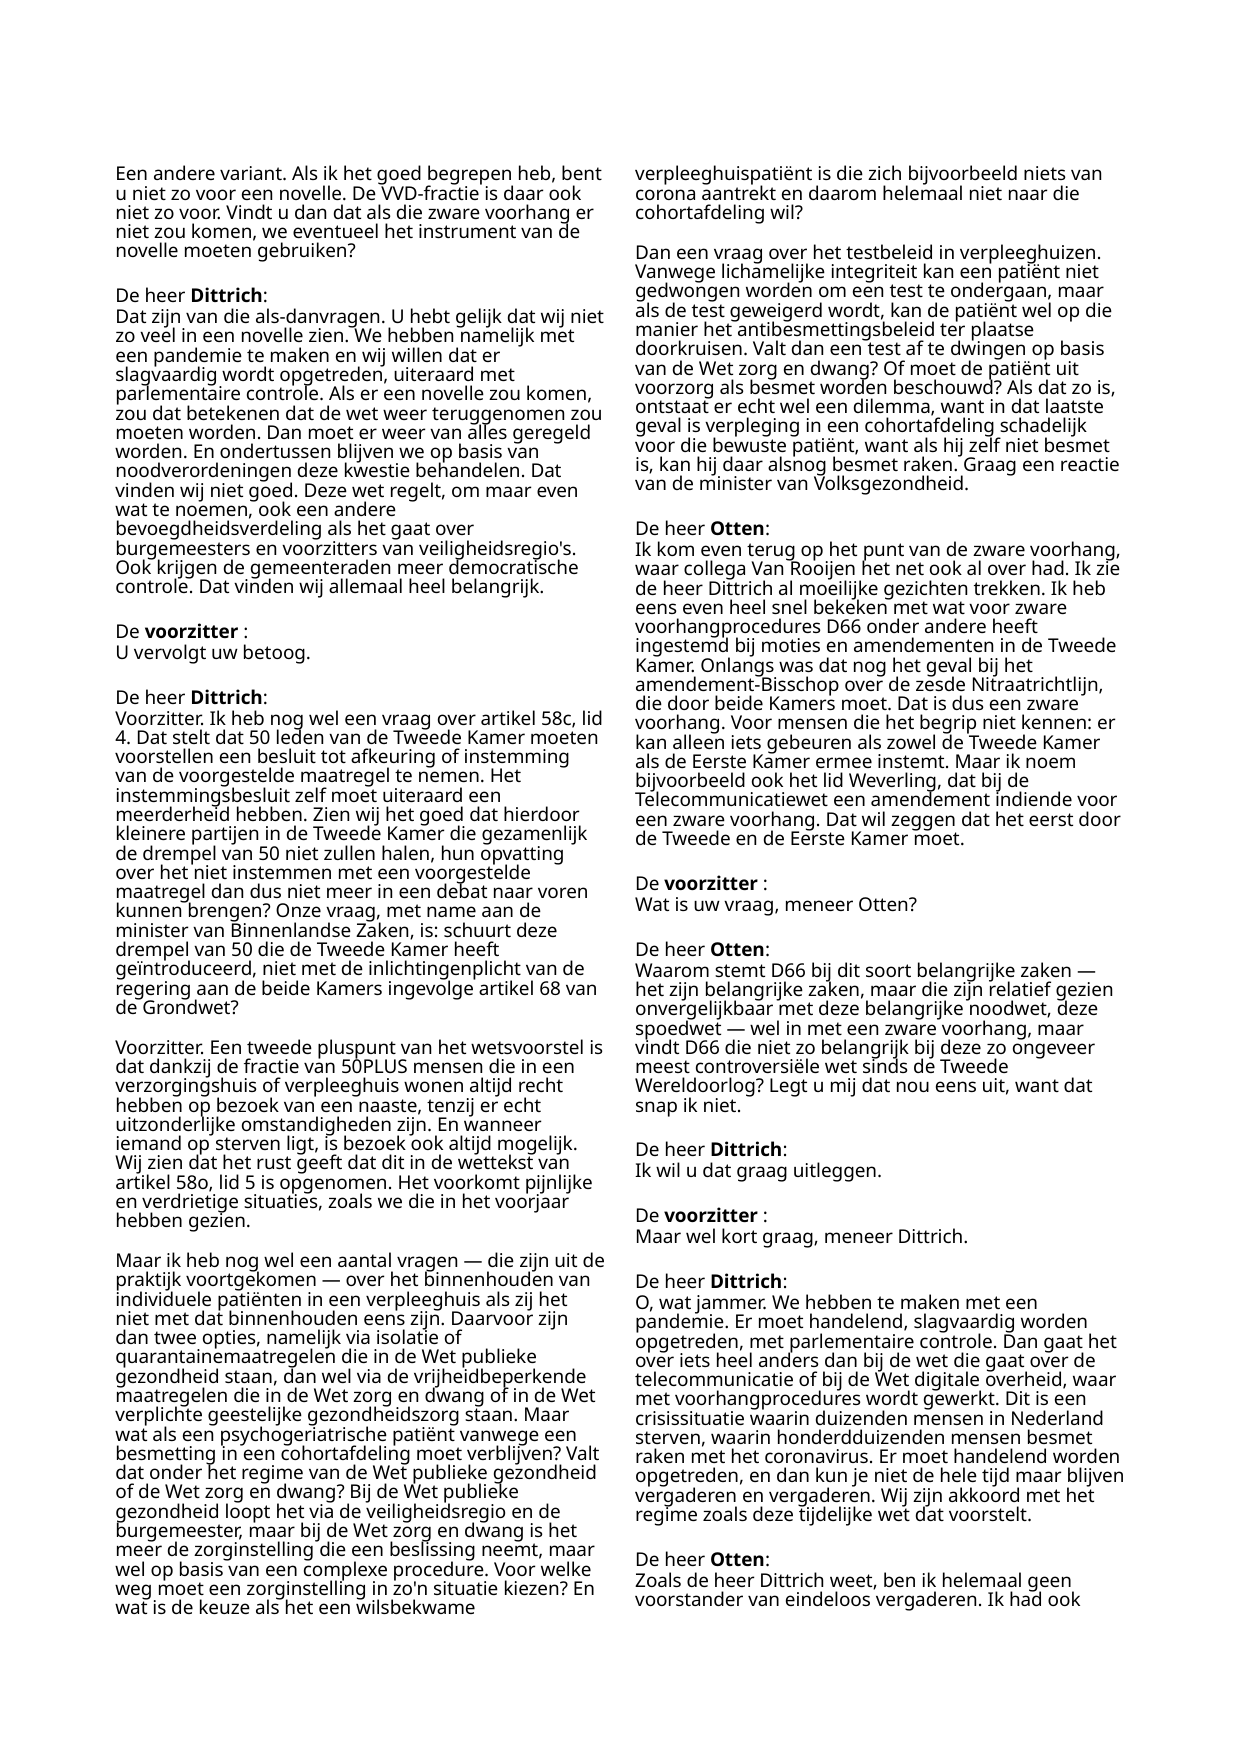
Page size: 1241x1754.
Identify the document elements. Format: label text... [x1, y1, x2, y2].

text Ik kom even terug op het punt van de zware voorhang, waar collega Van Rooijen het net ook al over had. Ik zie de heer Dittrich al moeilijke gezichten trekken. Ik heb eens even heel snel bekeken met wat voor zware voorhangprocedures D66 onder andere heeft ingestemd bij moties en amendementen in de Tweede Kamer. Onlangs was dat nog het geval bij het amendement-Bisschop over de zesde Nitraatrichtlijn, die door beide Kamers moet. Dat is dus een zware voorhang. Voor mensen die het begrip niet kennen: er kan alleen iets gebeuren als zowel de Tweede Kamer als de Eerste Kamer ermee instemt. Maar ik noem bijvoorbeeld ook het lid Weverling, dat bij de Telecommunicatiewet een amendement indiende voor een zware voorhang. Dat wil zeggen dat het eerst door de Tweede en de Eerste Kamer moet. [635, 541, 1125, 849]
text De heer Dittrich: [635, 1268, 1125, 1294]
text Maar ik heb nog wel een aantal vragen — die zijn uit de praktijk voortgekomen — over het binnenhouden van individuele patiënten in een verpleeghuis als zij het niet met dat binnenhouden eens zijn. Daarvoor zijn dan twee opties, namelijk via isolatie of quarantainemaatregelen die in de Wet publieke gezondheid staan, dan wel via de vrijheidbeperkende maatregelen die in de Wet zorg en dwang of in de Wet verplichte geestelijke gezondheidszorg staan. Maar wat als een psychogeriatrische patiënt vanwege een besmetting in een cohortafdeling moet verblijven? Valt dat onder het regime van de Wet publieke gezondheid of de Wet zorg en dwang? Bij de Wet publieke gezondheid loopt het via de veiligheidsregio en de burgemeester, maar bij de Wet zorg en dwang is het meer de zorginstelling die een beslissing neemt, maar wel op basis van een complexe procedure. Voor welke weg moet een zorginstelling in zo'n situatie kiezen? En wat is de keuze als het een wilsbekwame [115, 1252, 605, 1618]
text Wat is uw vraag, meneer Otten? [635, 896, 1125, 915]
text De heer Otten: [635, 936, 1125, 962]
text Zoals de heer Dittrich weet, ben ik helemaal geen voorstander van eindeloos vergaderen. Ik had ook [635, 1572, 1125, 1610]
text Voorzitter. Ik heb nog wel een vraag over artikel 58c, lid 4. Dat stelt dat 50 leden van de Tweede Kamer moeten voorstellen een besluit tot afkeuring of instemming van de voorgestelde maatregel te nemen. Het instemmingsbesluit zelf moet uiteraard een meerderheid hebben. Zien wij het goed dat hierdoor kleinere partijen in de Tweede Kamer die gezamenlijk de drempel van 50 niet zullen halen, hun opvatting over het niet instemmen met een voorgestelde maatregel dan dus niet meer in een debat naar voren kunnen brengen? Onze vraag, met name aan de minister van Binnenlandse Zaken, is: schuurt deze drempel van 50 die de Tweede Kamer heeft geïntroduceerd, niet met de inlichtingenplicht van de regering aan de beide Kamers ingevolge artikel 68 van de Grondwet? [115, 710, 605, 1018]
text De voorzitter : [635, 870, 1125, 896]
text Ik wil u dat graag uitleggen. [635, 1162, 1125, 1182]
text Waarom stemt D66 bij dit soort belangrijke zaken — het zijn belangrijke zaken, maar die zijn relatief gezien onvergelijkbaar met deze belangrijke noodwet, deze spoedwet — wel in met een zware voorhang, maar vindt D66 die niet zo belangrijk bij deze zo ongeveer meest controversiële wet sinds de Tweede Wereldoorlog? Legt u mij dat nou eens uit, want dat snap ik niet. [635, 962, 1125, 1116]
text De heer Otten: [635, 515, 1125, 541]
text Dat zijn van die als-danvragen. U hebt gelijk dat wij niet zo veel in een novelle zien. We hebben namelijk met een pandemie te maken en wij willen dat er slagvaardig wordt opgetreden, uiteraard met parlementaire controle. Als er een novelle zou komen, zou dat betekenen dat de wet weer teruggenomen zou moeten worden. Dan moet er weer van alles geregeld worden. En ondertussen blijven we op basis van noodverordeningen deze kwestie behandelen. Dat vinden wij niet goed. Deze wet regelt, om maar even wat te noemen, ook een andere bevoegdheidsverdeling als het gaat over burgemeesters en voorzitters van veiligheidsregio's. Ook krijgen de gemeenteraden meer democratische controle. Dat vinden wij allemaal heel belangrijk. [115, 308, 605, 597]
text De voorzitter : [115, 618, 605, 644]
text Voorzitter. Een tweede pluspunt van het wetsvoorstel is dat dankzij de fractie van 50PLUS mensen die in een verzorgingshuis of verpleeghuis wonen altijd recht hebben op bezoek van een naaste, tenzij er echt uitzonderlijke omstandigheden zijn. En wanneer iemand op sterven ligt, is bezoek ook altijd mogelijk. Wij zien dat het rust geeft dat dit in de wettekst van artikel 58o, lid 5 is opgenomen. Het voorkomt pijnlijke en verdrietige situaties, zoals we die in het voorjaar hebben gezien. [115, 1039, 605, 1231]
text Maar wel kort graag, meneer Dittrich. [635, 1228, 1125, 1247]
text De heer Otten: [635, 1546, 1125, 1572]
text De voorzitter : [635, 1202, 1125, 1228]
text U vervolgt uw betoog. [115, 644, 605, 663]
text verpleeghuispatiënt is die zich bijvoorbeeld niets van corona aantrekt en daarom helemaal niet naar die cohortafdeling wil? [635, 165, 1125, 223]
text Een andere variant. Als ik het goed begrepen heb, bent u niet zo voor een novelle. De VVD-fractie is daar ook niet zo voor. Vindt u dan dat als die zware voorhang er niet zou komen, we eventueel het instrument van de novelle moeten gebruiken? [115, 165, 605, 262]
text O, wat jammer. We hebben te maken met een pandemie. Er moet handelend, slagvaardig worden opgetreden, met parlementaire controle. Dan gaat het over iets heel anders dan bij de wet die gaat over de telecommunicatie of bij de Wet digitale overheid, waar met voorhangprocedures wordt gewerkt. Dit is een crisissituatie waarin duizenden mensen in Nederland sterven, waarin honderdduizenden mensen besmet raken met het coronavirus. Er moet handelend worden opgetreden, en dan kun je niet de hele tijd maar blijven vergaderen en vergaderen. Wij zijn akkoord met het regime zoals deze tijdelijke wet dat voorstelt. [635, 1294, 1125, 1525]
text De heer Dittrich: [115, 282, 605, 308]
text De heer Dittrich: [115, 684, 605, 710]
text De heer Dittrich: [635, 1137, 1125, 1162]
text Dan een vraag over het testbeleid in verpleeghuizen. Vanwege lichamelijke integriteit kan een patiënt niet gedwongen worden om een test te ondergaan, maar als de test geweigerd wordt, kan de patiënt wel op die manier het antibesmettingsbeleid ter plaatse doorkruisen. Valt dan een test af te dwingen op basis van de Wet zorg en dwang? Of moet de patiënt uit voorzorg als besmet worden beschouwd? Als dat zo is, ontstaat er echt wel een dilemma, want in dat laatste geval is verpleging in een cohortafdeling schadelijk voor die bewuste patiënt, want als hij zelf niet besmet is, kan hij daar alsnog besmet raken. Graag een reactie van de minister van Volksgezondheid. [635, 244, 1125, 494]
